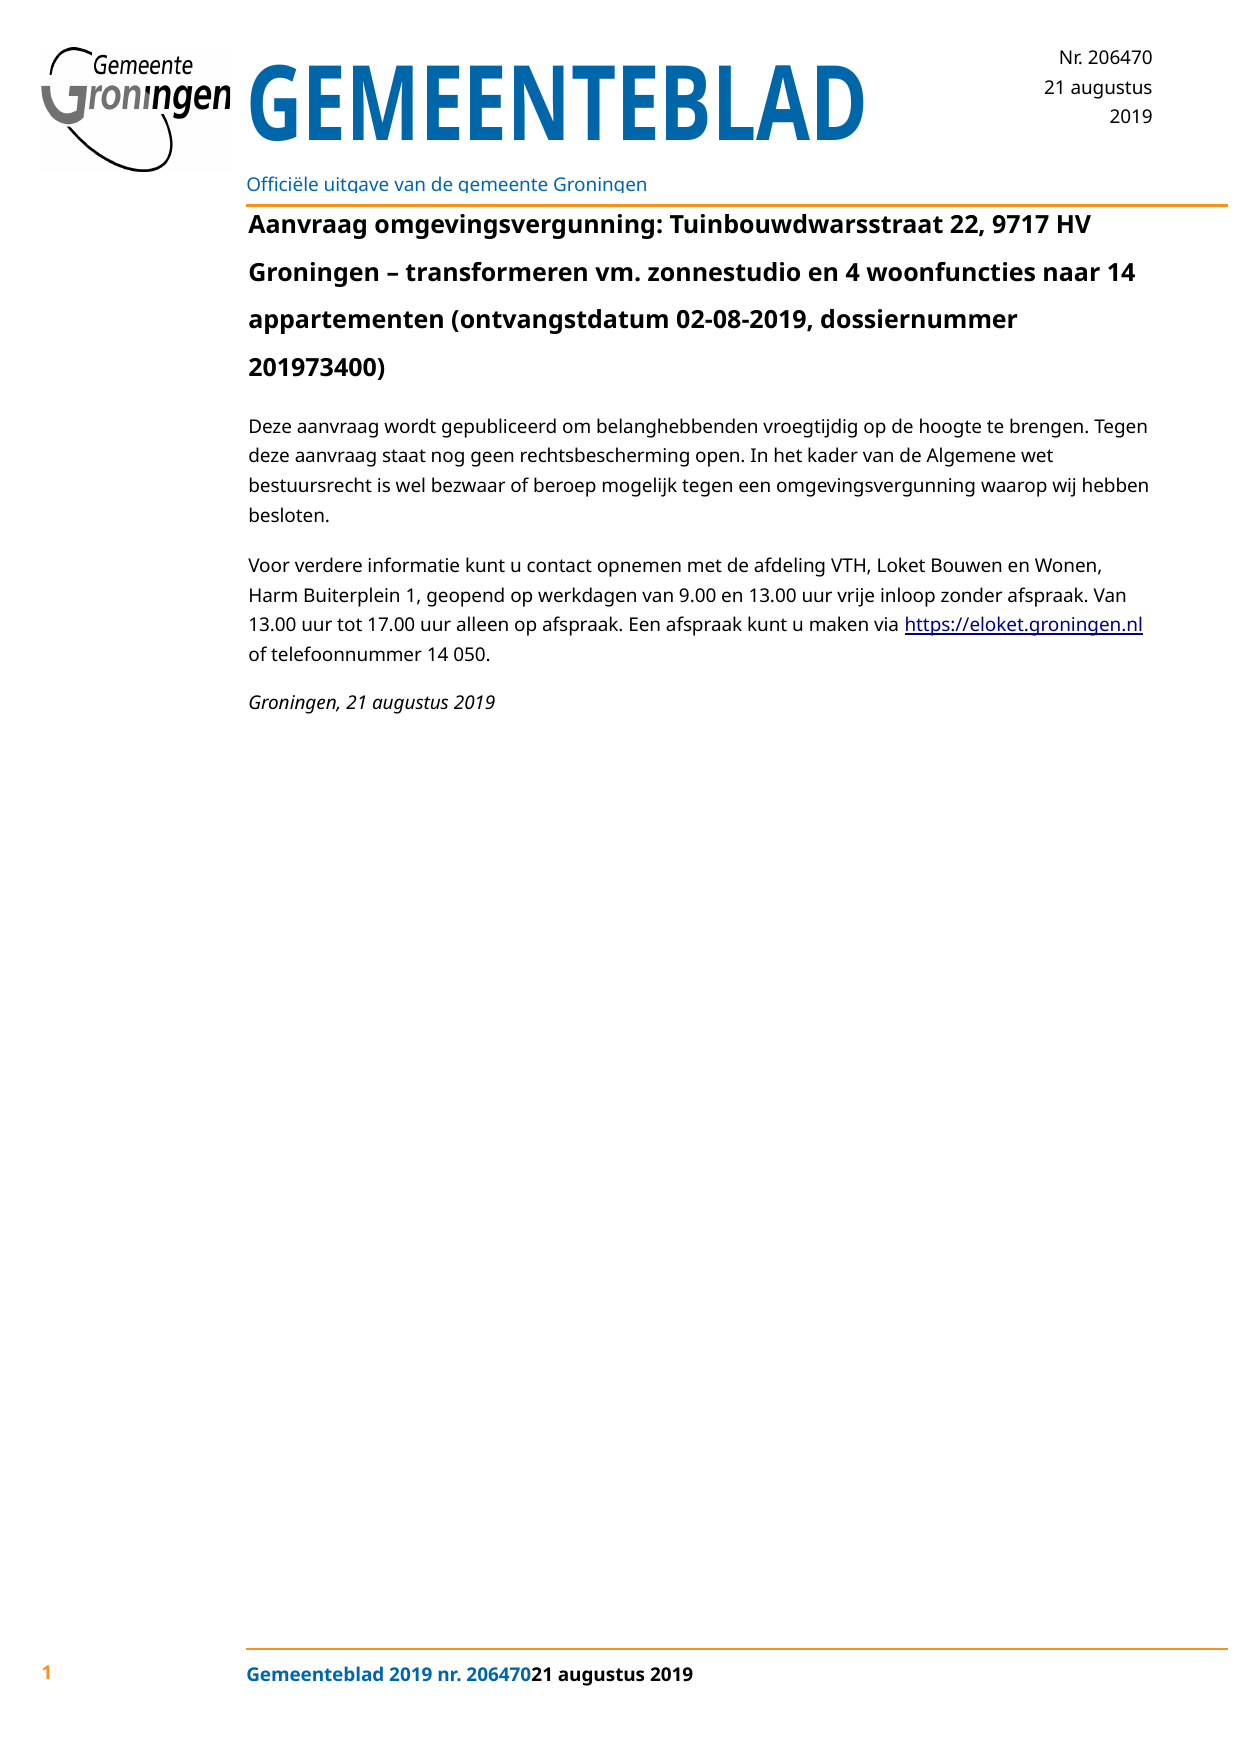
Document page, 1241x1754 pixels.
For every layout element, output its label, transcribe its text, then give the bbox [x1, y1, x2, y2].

text Deze aanvraag wordt gepubliceerd om belanghebbenden vroegtijdig op de hoogte te brengen. Tegen deze aanvraag staat nog geen rechtsbescherming open. In het kader van de Algemene wet bestuursrecht is wel bezwaar of beroep mogelijk tegen een omgevingsvergunning waarop wij hebben besloten. [248, 413, 1152, 528]
picture [41, 47, 231, 172]
text Groningen, 21 augustus 2019 [248, 689, 1152, 714]
text Aanvraag omgevingsvergunning: Tuinbouwdwarsstraat 22, 9717 HV Groningen – transformeren vm. zonnestudio en 4 woonfuncties naar 14 appartementen (ontvangstdatum 02-08-2019, dossiernummer 201973400) [248, 207, 1152, 384]
text Voor verdere informatie kunt u contact opnemen met de afdeling VTH, Loket Bouwen en Wonen, Harm Buiterplein 1, geopend op werkdagen van 9.00 en 13.00 uur vrije inloop zonder afspraak. Van 13.00 uur tot 17.00 uur alleen op afspraak. Een afspraak kunt u maken via https://eloket.groningen.nl of telefoonnummer 14 050. [248, 552, 1152, 667]
